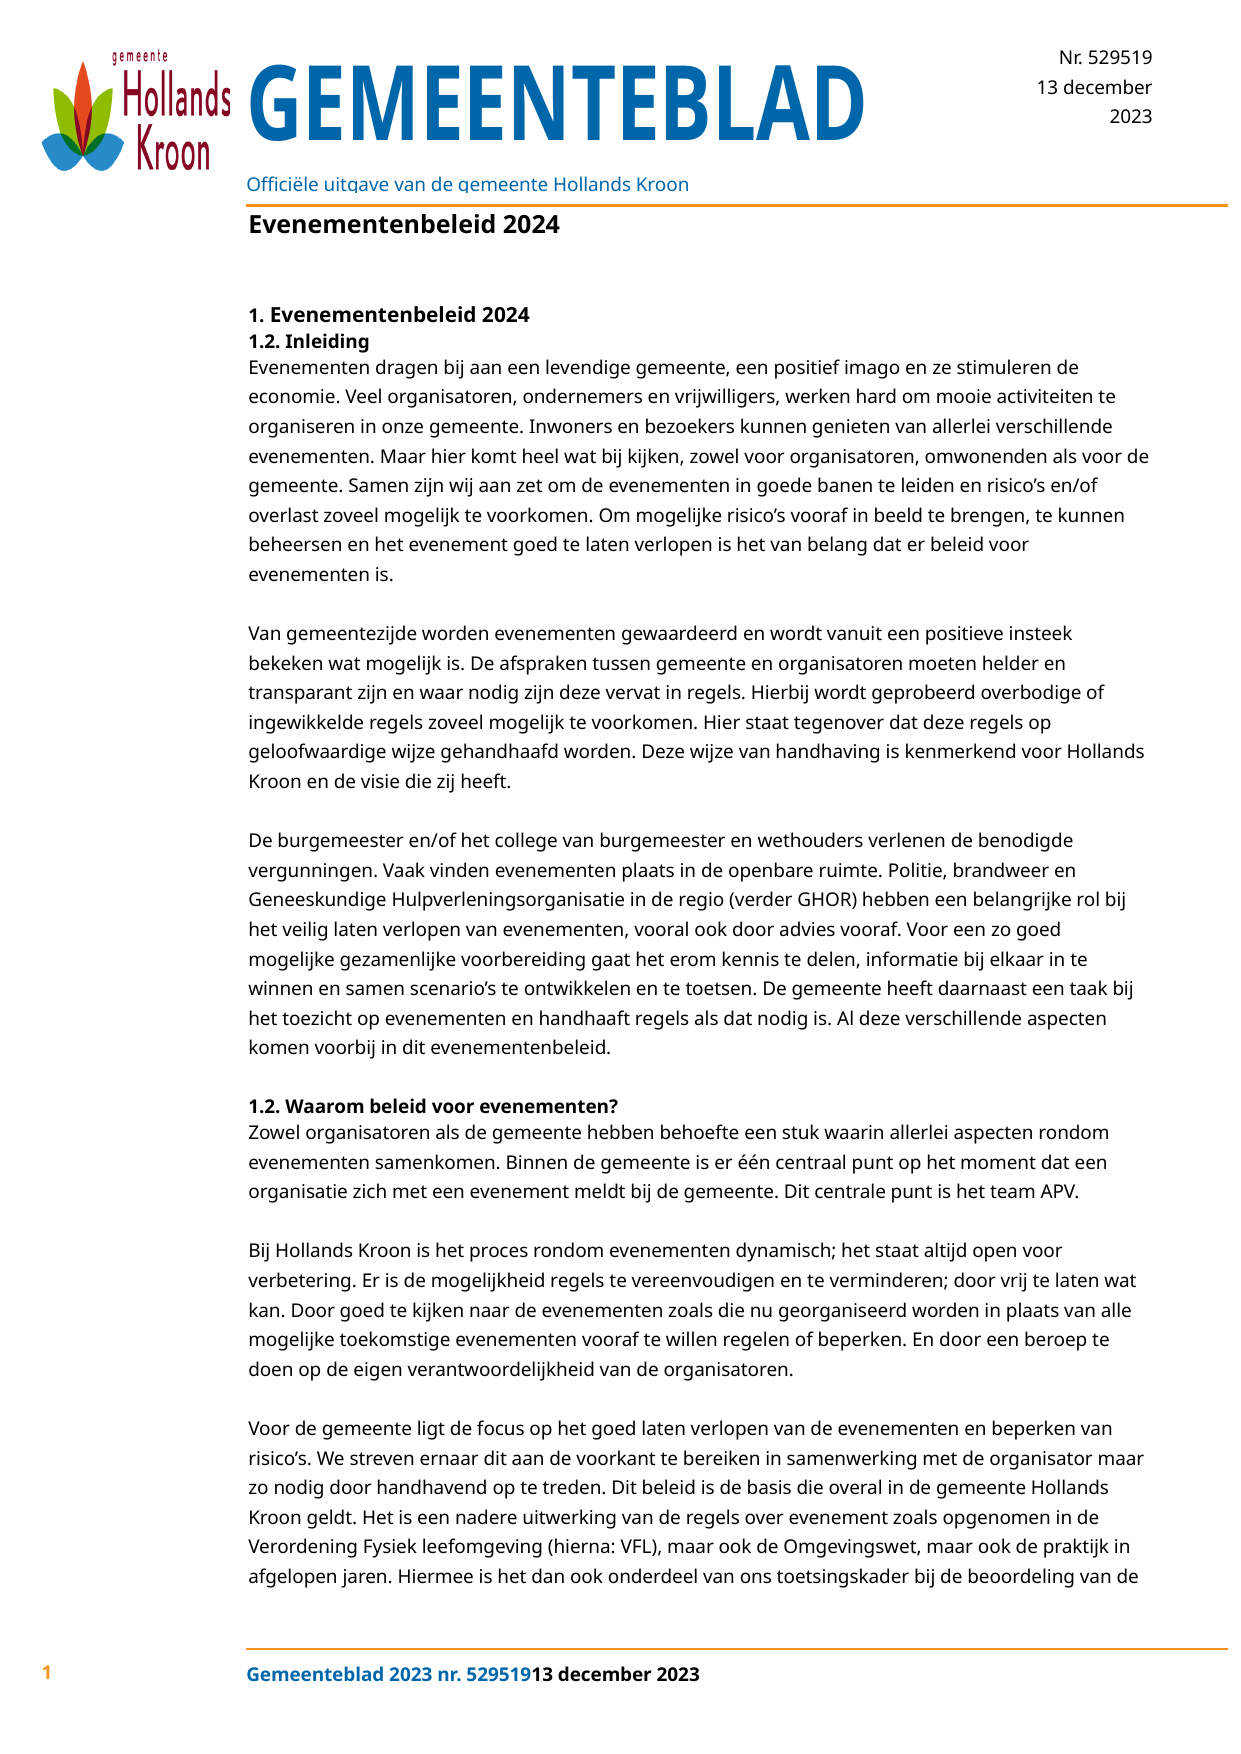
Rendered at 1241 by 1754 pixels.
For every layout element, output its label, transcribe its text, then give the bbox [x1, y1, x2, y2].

text Evenementenbeleid 2024 [248, 207, 1152, 241]
text Van gemeentezijde worden evenementen gewaardeerd en wordt vanuit een positieve insteek bekeken wat mogelijk is. De afspraken tussen gemeente en organisatoren moeten helder en transparant zijn en waar nodig zijn deze vervat in regels. Hierbij wordt geprobeerd overbodige of ingewikkelde regels zoveel mogelijk te voorkomen. Hier staat tegenover dat deze regels op geloofwaardige wijze gehandhaafd worden. Deze wijze van handhaving is kenmerkend voor Hollands Kroon en de visie die zij heeft. [248, 620, 1152, 794]
text Voor de gemeente ligt de focus op het goed laten verlopen van de evenementen en beperken van risico’s. We streven ernaar dit aan de voorkant te bereiken in samenwerking met de organisator maar zo nodig door handhavend op te treden. Dit beleid is de basis die overal in de gemeente Hollands Kroon geldt. Het is een nadere uitwerking van de regels over evenement zoals opgenomen in de Verordening Fysiek leefomgeving (hierna: VFL), maar ook de Omgevingswet, maar ook de praktijk in afgelopen jaren. Hiermee is het dan ook onderdeel van ons toetsingskader bij de beoordeling van de [248, 1415, 1152, 1589]
text De burgemeester en/of het college van burgemeester en wethouders verlenen de benodigde vergunningen. Vaak vinden evenementen plaats in de openbare ruimte. Politie, brandweer en Geneeskundige Hulpverleningsorganisatie in de regio (verder GHOR) hebben een belangrijke rol bij het veilig laten verlopen van evenementen, vooral ook door advies vooraf. Voor een zo goed mogelijke gezamenlijke voorbereiding gaat het erom kennis te delen, informatie bij elkaar in te winnen en samen scenario’s te ontwikkelen en te toetsen. De gemeente heeft daarnaast een taak bij het toezicht op evenementen en handhaaft regels als dat nodig is. Al deze verschillende aspecten komen voorbij in dit evenementenbeleid. [248, 827, 1152, 1060]
text 1. Evenementenbeleid 2024 [248, 300, 1152, 328]
text Evenementen dragen bij aan een levendige gemeente, een positief imago en ze stimuleren de economie. Veel organisatoren, ondernemers en vrijwilligers, werken hard om mooie activiteiten te organiseren in onze gemeente. Inwoners en bezoekers kunnen genieten van allerlei verschillende evenementen. Maar hier komt heel wat bij kijken, zowel voor organisatoren, omwonenden als voor de gemeente. Samen zijn wij aan zet om de evenementen in goede banen te leiden en risico’s en/of overlast zoveel mogelijk te voorkomen. Om mogelijke risico’s vooraf in beeld te brengen, te kunnen beheersen en het evenement goed te laten verlopen is het van belang dat er beleid voor evenementen is. [248, 354, 1152, 587]
text Bij Hollands Kroon is het proces rondom evenementen dynamisch; het staat altijd open voor verbetering. Er is de mogelijkheid regels te vereenvoudigen en te verminderen; door vrij te laten wat kan. Door goed te kijken naar de evenementen zoals die nu georganiseerd worden in plaats van alle mogelijke toekomstige evenementen vooraf te willen regelen of beperken. En door een beroep te doen op de eigen verantwoordelijkheid van de organisatoren. [248, 1238, 1152, 1382]
text Zowel organisatoren als de gemeente hebben behoefte een stuk waarin allerlei aspecten rondom evenementen samenkomen. Binnen de gemeente is er één centraal punt op het moment dat een organisatie zich met een evenement meldt bij de gemeente. Dit centrale punt is het team APV. [248, 1119, 1152, 1204]
text 1.2. Waarom beleid voor evenementen? [248, 1094, 1152, 1119]
text 1.2. Inleiding [248, 328, 1152, 354]
picture [41, 47, 231, 172]
